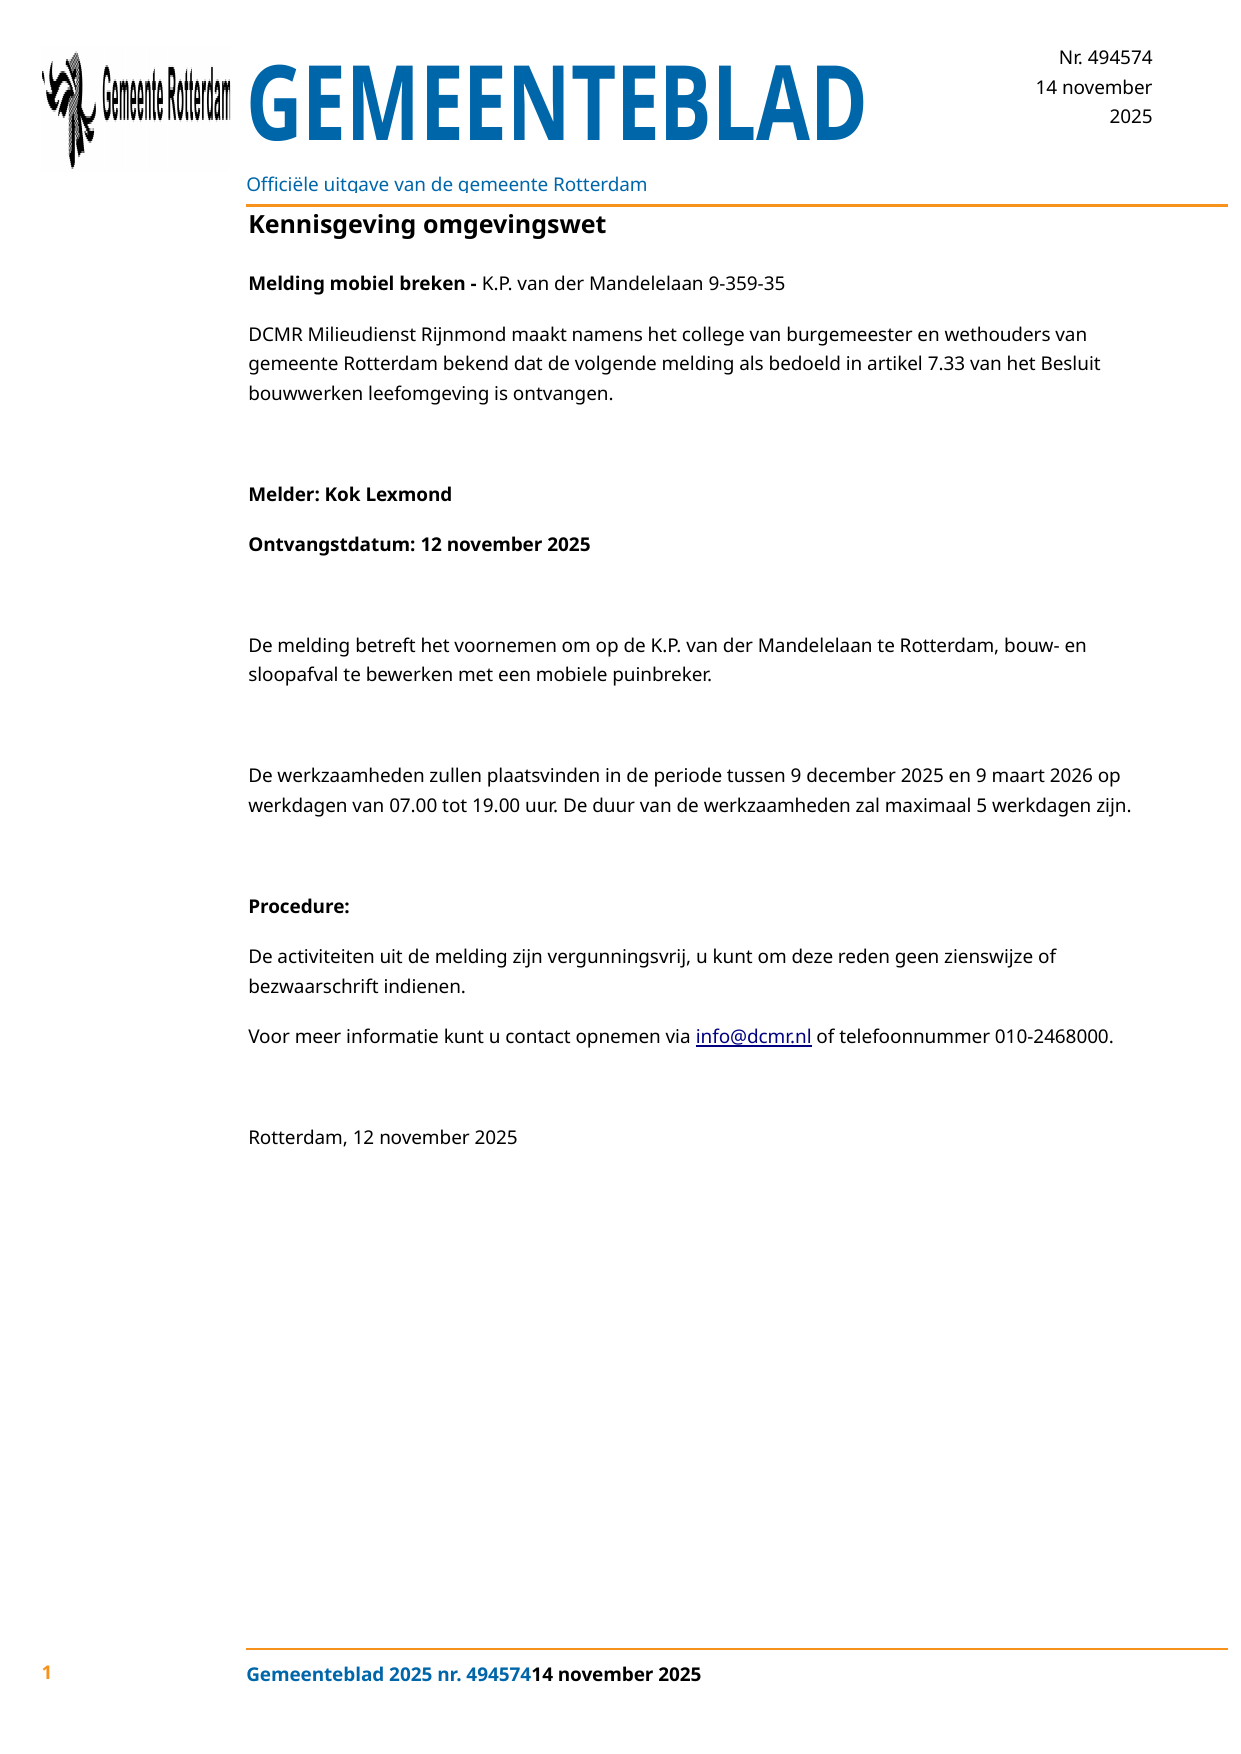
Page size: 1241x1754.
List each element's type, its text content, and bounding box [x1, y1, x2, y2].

text De werkzaamheden zullen plaatsvinden in de periode tussen 9 december 2025 en 9 maart 2026 op werkdagen van 07.00 tot 19.00 uur. De duur van de werkzaamheden zal maximaal 5 werkdagen zijn. [248, 762, 1152, 818]
text Ontvangstdatum: 12 november 2025 [248, 531, 1152, 557]
text Kennisgeving omgevingswet [248, 207, 1152, 241]
text De melding betreft het voornemen om op de K.P. van der Mandelelaan te Rotterdam, bouw- en sloopafval te bewerken met een mobiele puinbreker. [248, 632, 1152, 687]
text Rotterdam, 12 november 2025 [248, 1124, 1152, 1150]
text Procedure: [248, 893, 1152, 918]
text Voor meer informatie kunt u contact opnemen via info@dcmr.nl of telefoonnummer 010-2468000. [248, 1023, 1152, 1049]
text Melding mobiel breken - K.P. van der Mandelelaan 9-359-35 [248, 270, 1152, 296]
text Melder: Kok Lexmond [248, 481, 1152, 506]
picture [41, 47, 231, 172]
text De activiteiten uit de melding zijn vergunningsvrij, u kunt om deze reden geen zienswijze of bezwaarschrift indienen. [248, 943, 1152, 998]
text DCMR Milieudienst Rijnmond maakt namens het college van burgemeester en wethouders van gemeente Rotterdam bekend dat de volgende melding als bedoeld in artikel 7.33 van het Besluit bouwwerken leefomgeving is ontvangen. [248, 321, 1152, 406]
